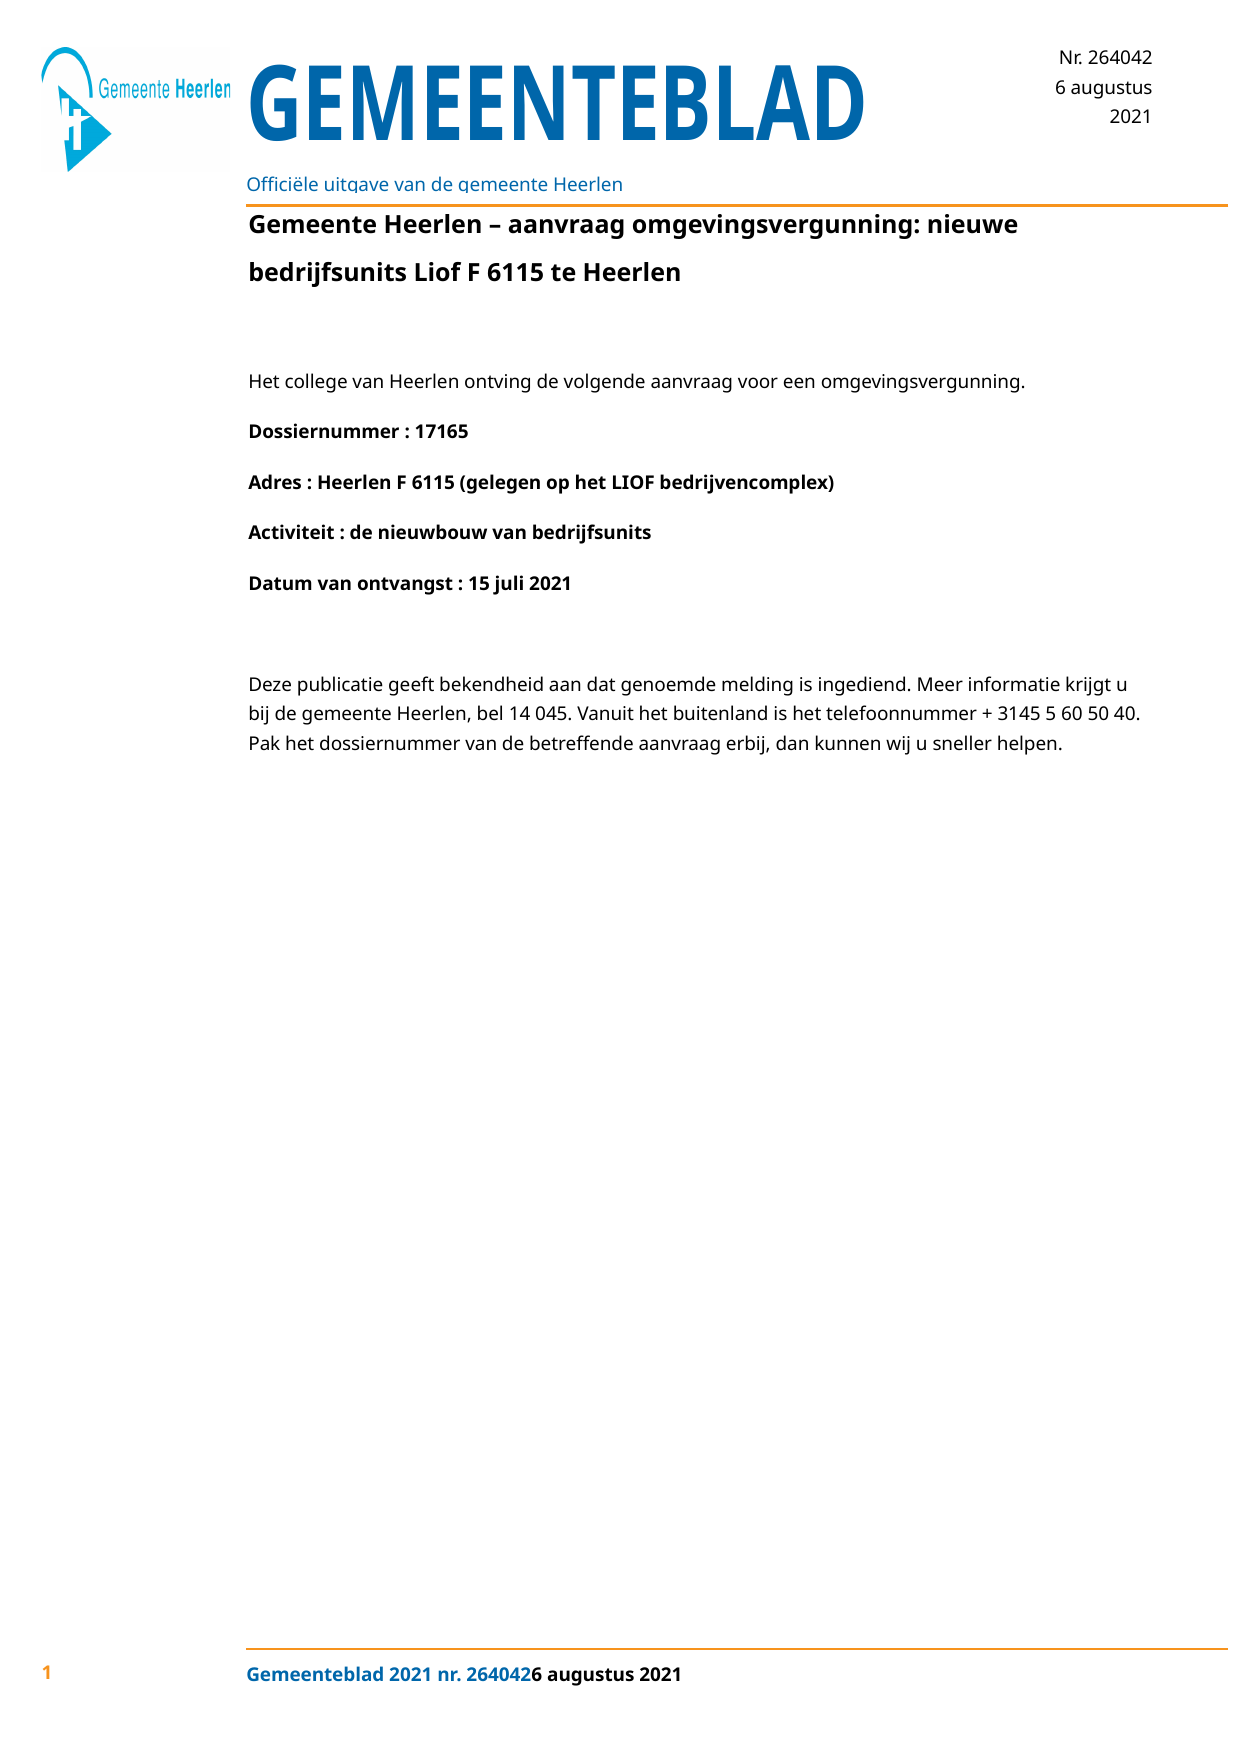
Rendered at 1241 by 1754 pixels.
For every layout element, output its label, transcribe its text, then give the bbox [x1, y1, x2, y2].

text Adres : Heerlen F 6115 (gelegen op het LIOF bedrijvencomplex) [248, 469, 1152, 495]
picture [41, 47, 231, 172]
text Dossiernummer : 17165 [248, 419, 1152, 444]
text Deze publicatie geeft bekendheid aan dat genoemde melding is ingediend. Meer informatie krijgt u bij de gemeente Heerlen, bel 14 045. Vanuit het buitenland is het telefoonnummer + 3145 5 60 50 40. Pak het dossiernummer van de betreffende aanvraag erbij, dan kunnen wij u sneller helpen. [248, 671, 1152, 756]
text Datum van ontvangst : 15 juli 2021 [248, 570, 1152, 596]
text Gemeente Heerlen – aanvraag omgevingsvergunning: nieuwe bedrijfsunits Liof F 6115 te Heerlen [248, 207, 1152, 288]
text Activiteit : de nieuwbouw van bedrijfsunits [248, 519, 1152, 545]
picture [41, 47, 59, 70]
text Het college van Heerlen ontving de volgende aanvraag voor een omgevingsvergunning. [248, 368, 1152, 394]
